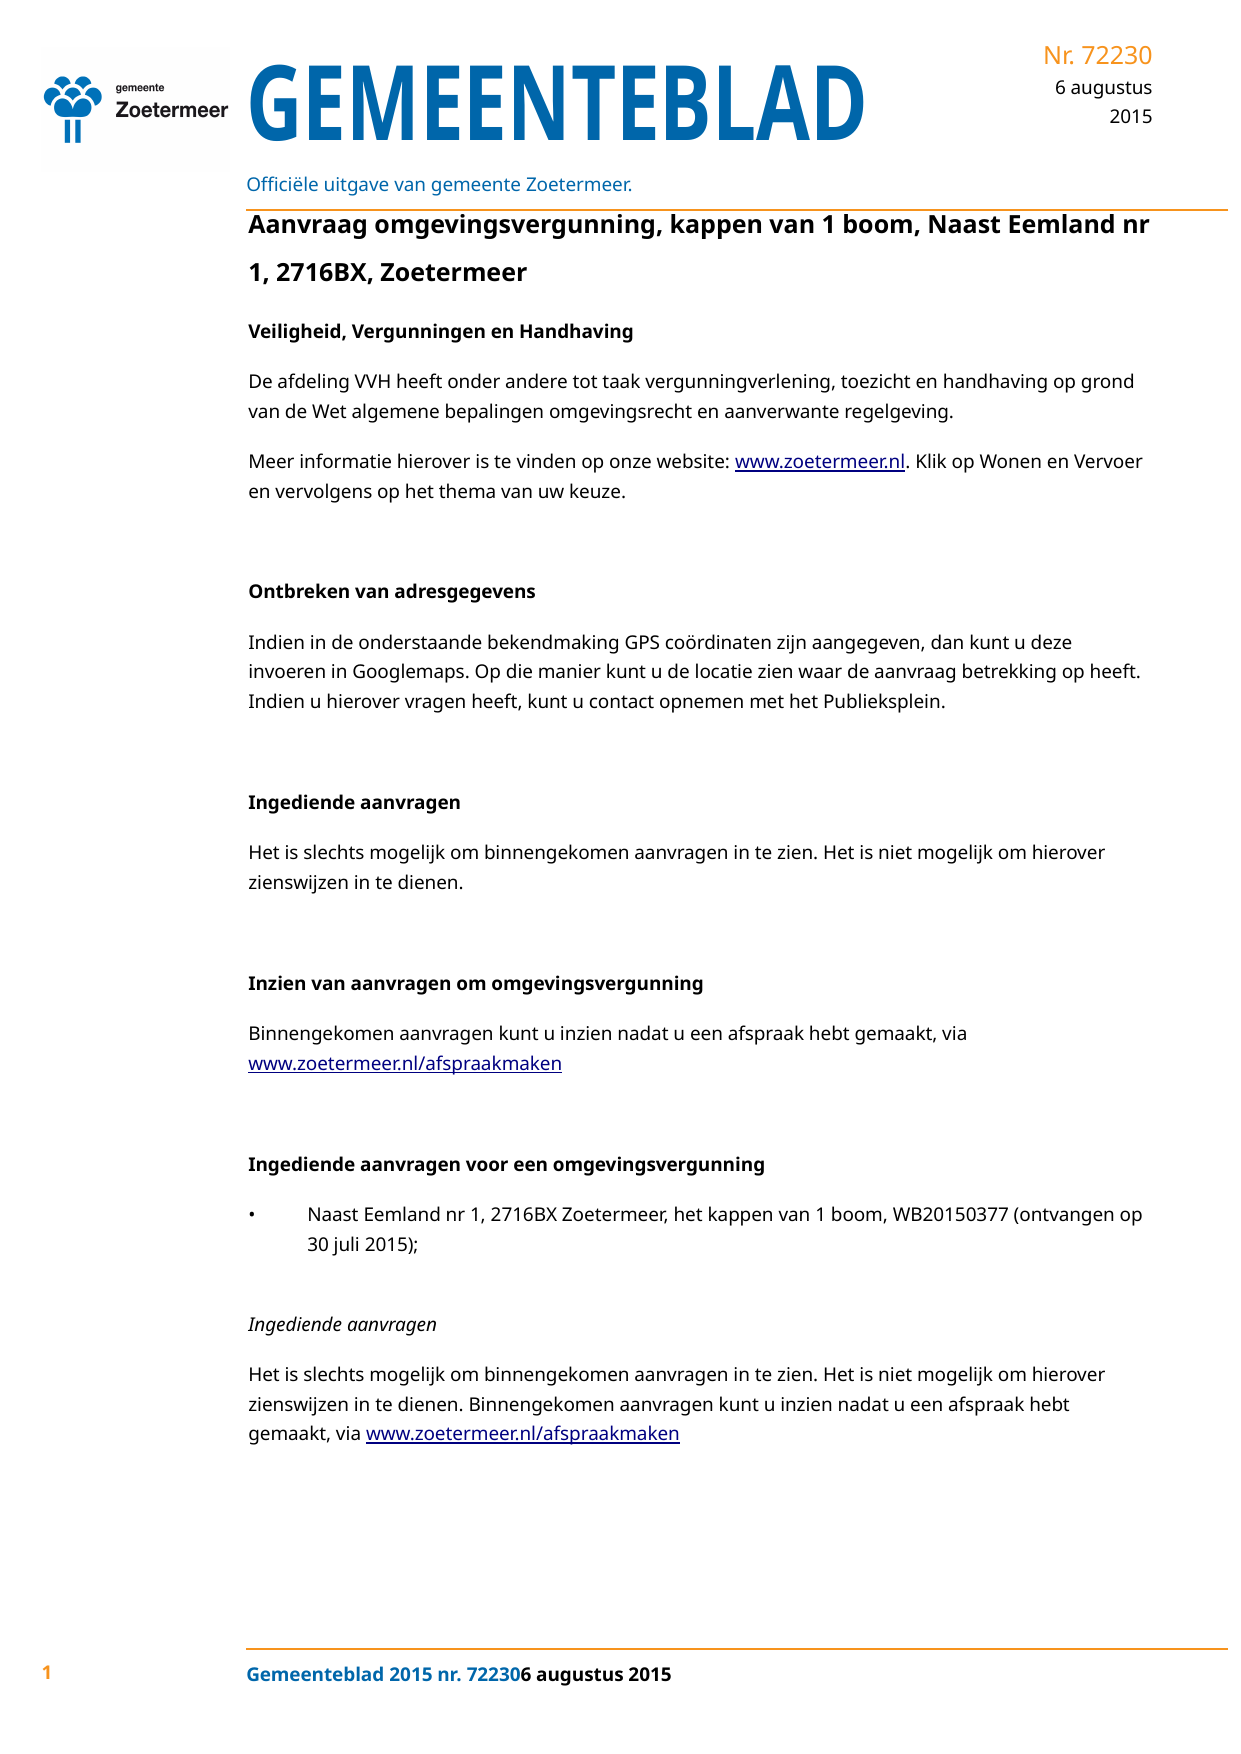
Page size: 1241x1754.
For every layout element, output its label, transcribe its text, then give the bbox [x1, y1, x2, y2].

text Ontbreken van adresgegevens [248, 579, 1152, 604]
text Het is slechts mogelijk om binnengekomen aanvragen in te zien. Het is niet mogelijk om hierover zienswijzen in te dienen. [248, 839, 1152, 895]
text Het is slechts mogelijk om binnengekomen aanvragen in te zien. Het is niet mogelijk om hierover zienswijzen in te dienen. Binnengekomen aanvragen kunt u inzien nadat u een afspraak hebt gemaakt, via www.zoetermeer.nl/afspraakmaken [248, 1361, 1152, 1446]
text De afdeling VVH heeft onder andere tot taak vergunningverlening, toezicht en handhaving op grond van de Wet algemene bepalingen omgevingsrecht en aanverwante regelgeving. [248, 368, 1152, 424]
text Aanvraag omgevingsvergunning, kappen van 1 boom, Naast Eemland nr 1, 2716BX, Zoetermeer [248, 211, 1152, 288]
text Ingediende aanvragen [248, 789, 1152, 815]
text Indien in de onderstaande bekendmaking GPS coördinaten zijn aangegeven, dan kunt u deze invoeren in Googlemaps. Op die manier kunt u de locatie zien waar de aanvraag betrekking op heeft. Indien u hierover vragen heeft, kunt u contact opnemen met het Publieksplein. [248, 629, 1152, 714]
picture [41, 47, 231, 172]
text Meer informatie hierover is te vinden op onze website: www.zoetermeer.nl. Klik op Wonen en Vervoer en vervolgens op het thema van uw keuze. [248, 448, 1152, 504]
text Inzien van aanvragen om omgevingsvergunning [248, 970, 1152, 996]
text Veiligheid, Vergunningen en Handhaving [248, 318, 1152, 344]
text Binnengekomen aanvragen kunt u inzien nadat u een afspraak hebt gemaakt, via www.zoetermeer.nl/afspraakmaken [248, 1020, 1152, 1076]
text Ingediende aanvragen voor een omgevingsvergunning [248, 1151, 1152, 1177]
list Naast Eemland nr 1, 2716BX Zoetermeer, het kappen van 1 boom, WB20150377 (ontvangen op 30 juli 2015); [248, 1201, 1152, 1257]
text Ingediende aanvragen [248, 1311, 1152, 1337]
